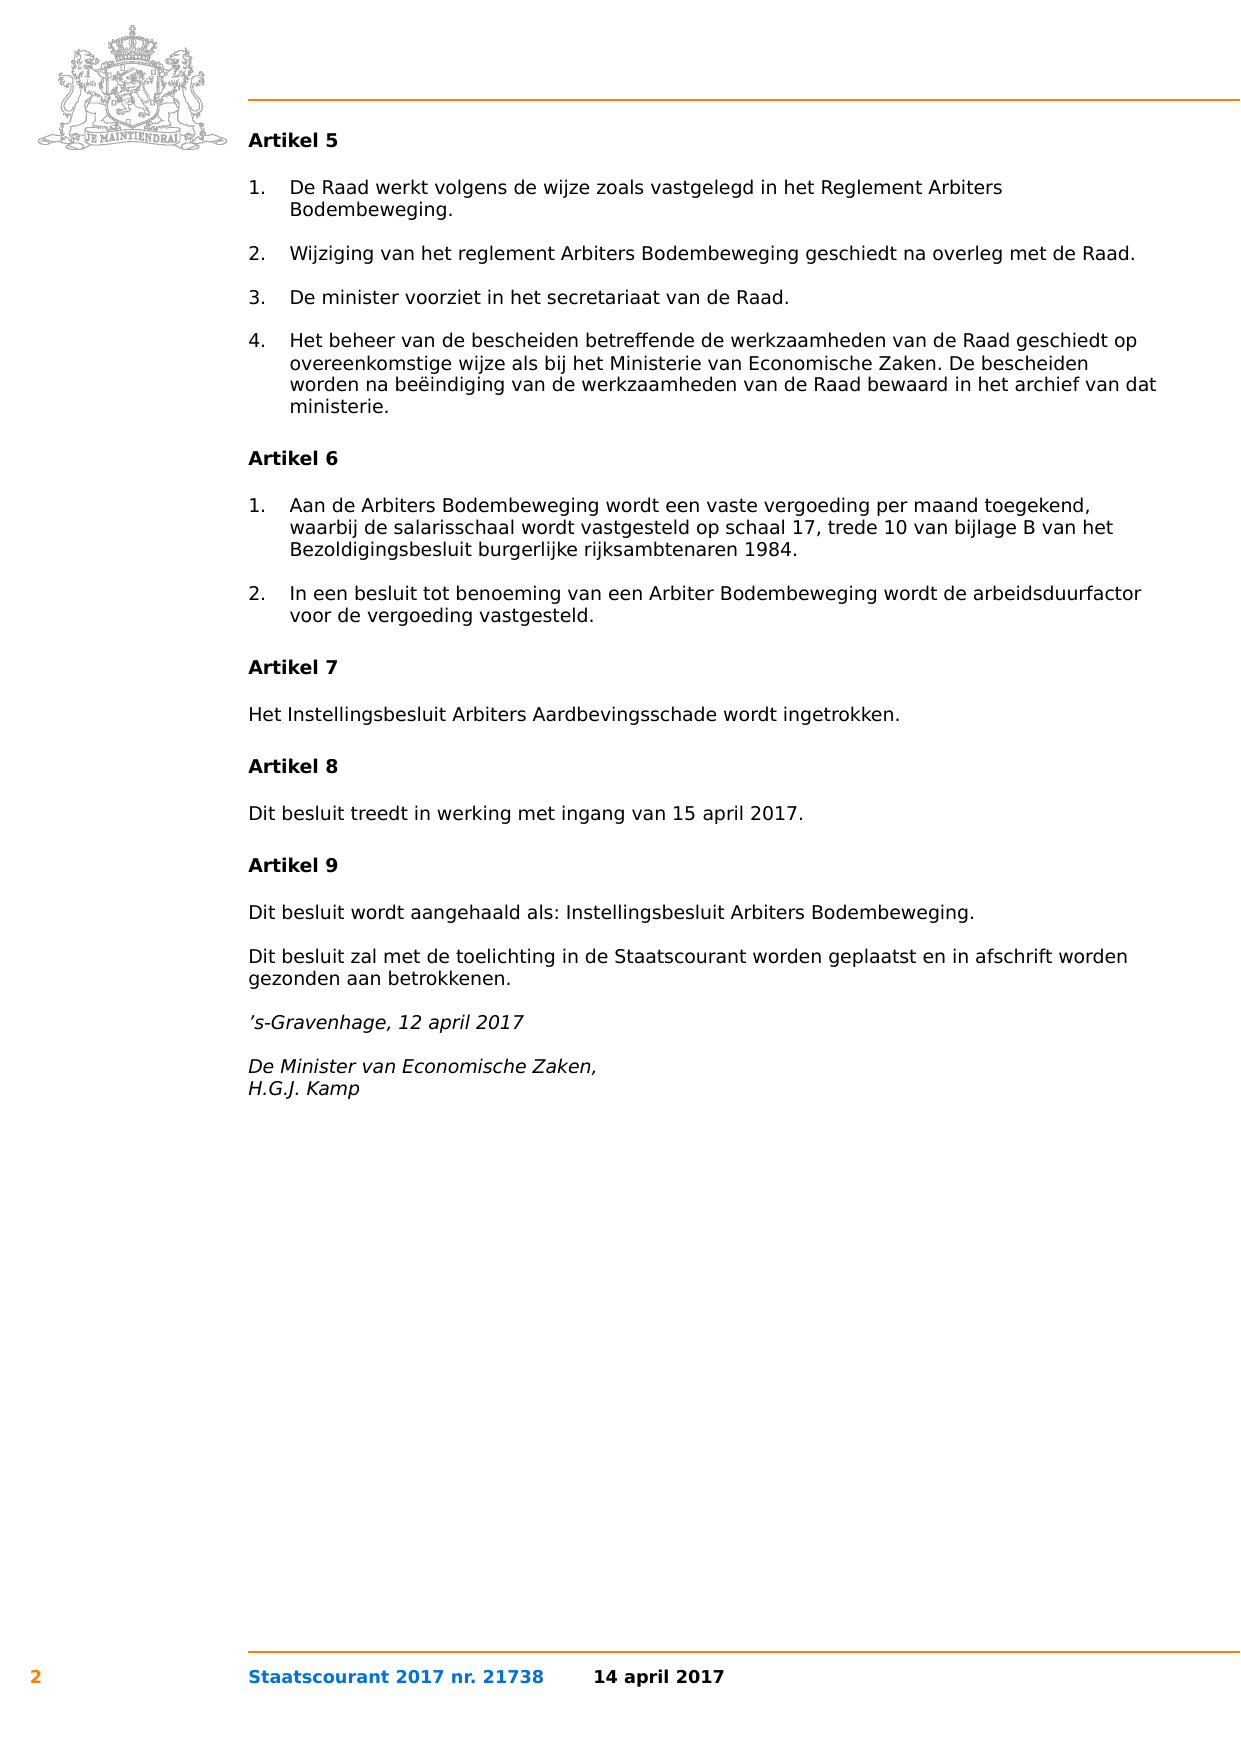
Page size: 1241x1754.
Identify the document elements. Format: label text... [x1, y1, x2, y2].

text De Minister van Economische Zaken, H.G.J. Kamp [248, 1056, 1163, 1099]
text 3. De minister voorziet in het secretariaat van de Raad. [248, 287, 1163, 308]
text 1. De Raad werkt volgens de wijze zoals vastgelegd in het Reglement Arbiters Bodembeweging. [248, 177, 1163, 221]
picture [38, 25, 227, 150]
text Dit besluit treedt in werking met ingang van 15 april 2017. [248, 803, 1163, 825]
subtitle Artikel 9 [248, 855, 1163, 877]
text Dit besluit wordt aangehaald als: Instellingsbesluit Arbiters Bodembeweging. [248, 902, 1163, 924]
text Dit besluit zal met de toelichting in de Staatscourant worden geplaatst en in afschrift worden gezonden aan betrokkenen. [248, 946, 1163, 990]
text 1. Aan de Arbiters Bodembeweging wordt een vaste vergoeding per maand toegekend, waarbij de salarisschaal wordt vastgesteld op schaal 17, trede 10 van bijlage B van het Bezoldigingsbesluit burgerlijke rijksambtenaren 1984. [248, 495, 1163, 561]
subtitle Artikel 8 [248, 756, 1163, 778]
subtitle Artikel 7 [248, 657, 1163, 679]
subtitle Artikel 6 [248, 448, 1163, 470]
subtitle Artikel 5 [248, 130, 1163, 152]
text 2. In een besluit tot benoeming van een Arbiter Bodembeweging wordt de arbeidsduurfactor voor de vergoeding vastgesteld. [248, 583, 1163, 627]
text ’s-Gravenhage, 12 april 2017 [248, 1012, 1163, 1034]
text 4. Het beheer van de bescheiden betreffende de werkzaamheden van de Raad geschiedt op overeenkomstige wijze als bij het Ministerie van Economische Zaken. De bescheiden worden na beëindiging van de werkzaamheden van de Raad bewaard in het archief van dat ministerie. [248, 330, 1163, 418]
text Het Instellingsbesluit Arbiters Aardbevingsschade wordt ingetrokken. [248, 704, 1163, 726]
text 2. Wijziging van het reglement Arbiters Bodembeweging geschiedt na overleg met de Raad. [248, 243, 1163, 265]
